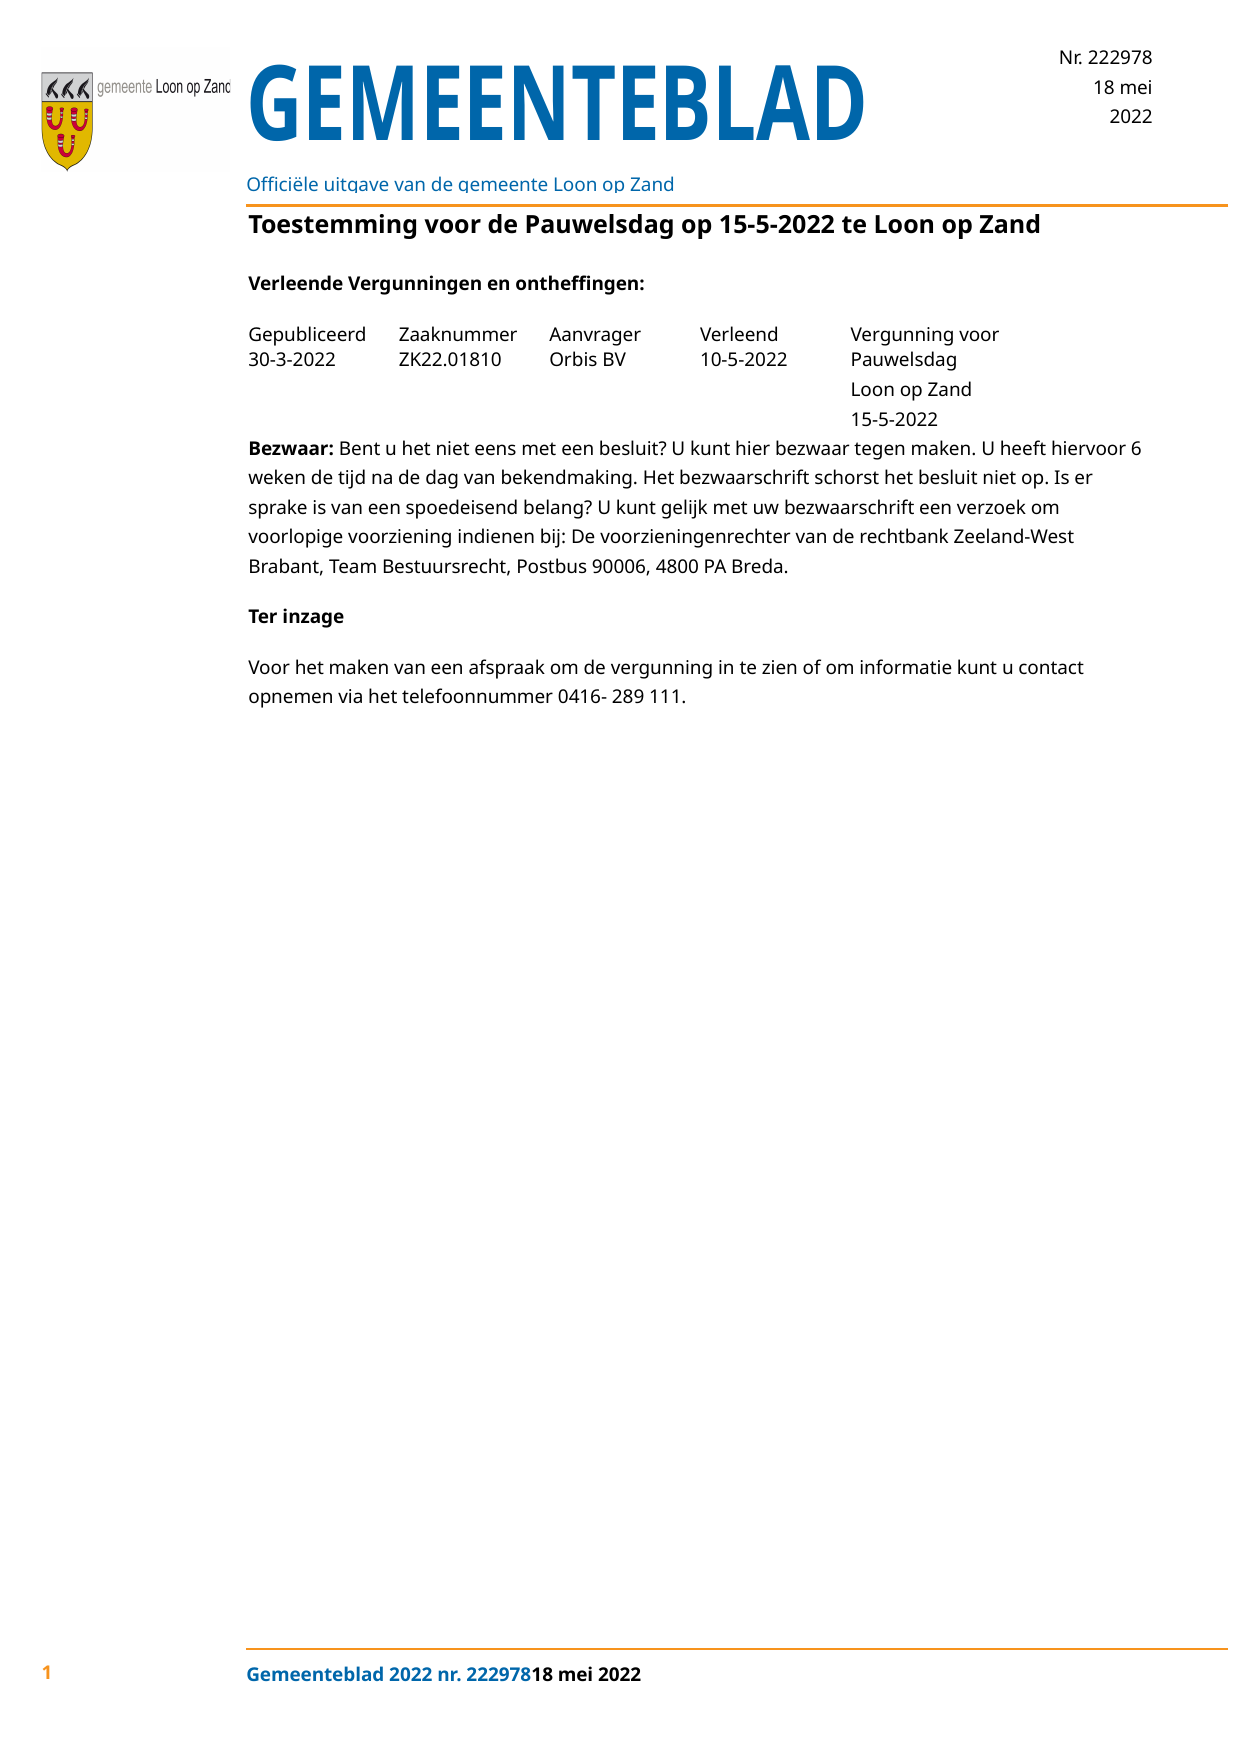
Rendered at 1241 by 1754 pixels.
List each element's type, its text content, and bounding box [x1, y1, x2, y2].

text Toestemming voor de Pauwelsdag op 15-5-2022 te Loon op Zand [248, 207, 1152, 241]
table_header Zaaknummer [399, 321, 549, 347]
table_cell Pauwelsdag Loon op Zand 15-5-2022 [850, 347, 1001, 431]
table_cell Orbis BV [549, 347, 700, 431]
picture [41, 47, 231, 172]
text Voor het maken van een afspraak om de vergunning in te zien of om informatie kunt u contact opnemen via het telefoonnummer 0416- 289 111. [248, 654, 1152, 709]
table_cell 30-3-2022 [248, 347, 398, 431]
table_header [1001, 321, 1152, 347]
table_header Gepubliceerd [248, 321, 398, 347]
text Verleende Vergunningen en ontheffingen: [248, 270, 1152, 296]
table_header Aanvrager [549, 321, 700, 347]
text Bezwaar: Bent u het niet eens met een besluit? U kunt hier bezwaar tegen maken. U heeft hiervoor 6 weken de tijd na de dag van bekendmaking. Het bezwaarschrift schorst het besluit niet op. Is er sprake is van een spoedeisend belang? U kunt gelijk met uw bezwaarschrift een verzoek om voorlopige voorziening indienen bij: De voorzieningenrechter van de rechtbank Zeeland-West Brabant, Team Bestuursrecht, Postbus 90006, 4800 PA Breda. [248, 435, 1152, 579]
table_header Verleend [700, 321, 850, 347]
table_cell 10-5-2022 [700, 347, 850, 431]
table_header Vergunning voor [850, 321, 1001, 347]
table_cell ZK22.01810 [399, 347, 549, 431]
text Ter inzage [248, 603, 1152, 629]
table_cell [1001, 347, 1152, 431]
